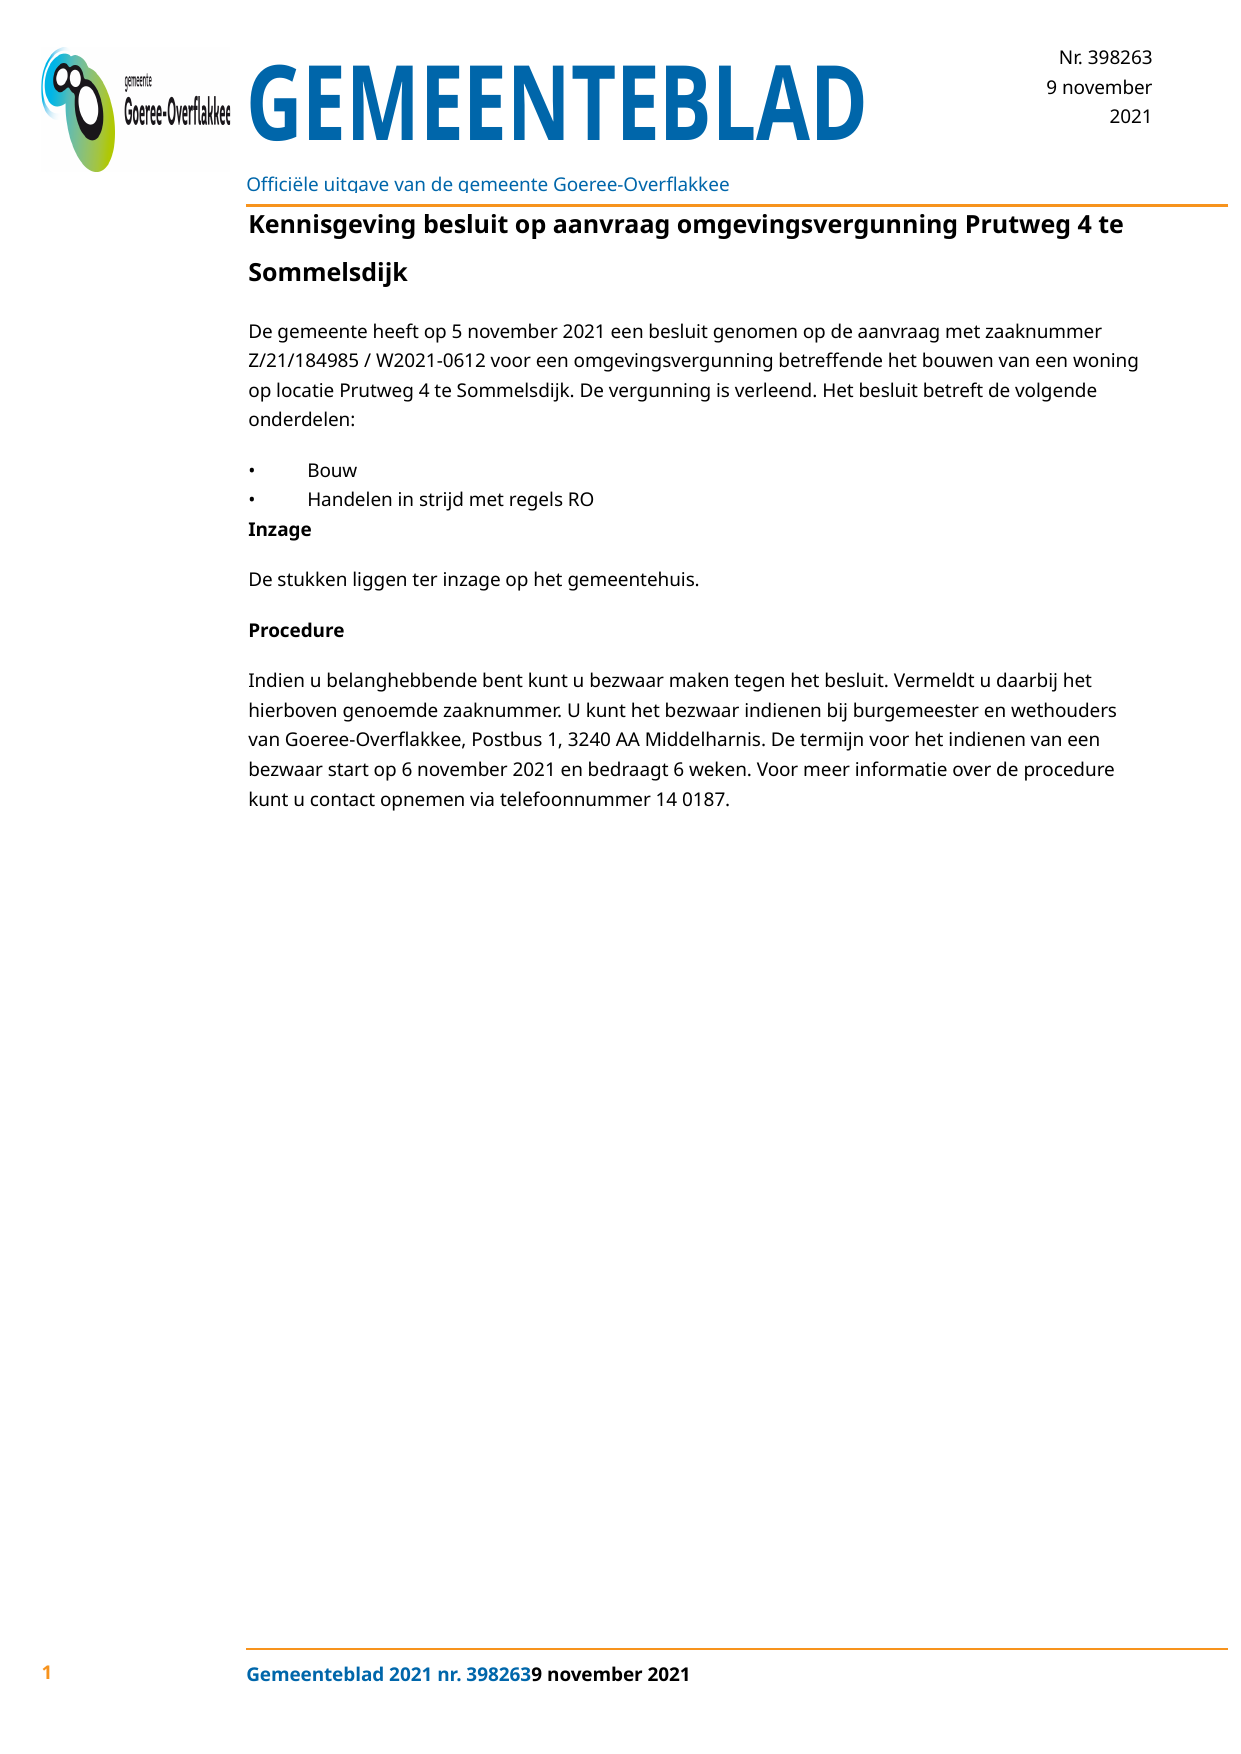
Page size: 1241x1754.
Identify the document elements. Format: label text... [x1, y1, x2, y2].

list Bouw [248, 457, 1152, 483]
text Kennisgeving besluit op aanvraag omgevingsvergunning Prutweg 4 te Sommelsdijk [248, 207, 1152, 288]
picture [41, 47, 231, 172]
list Handelen in strijd met regels RO [248, 487, 1152, 512]
text Inzage [248, 516, 1152, 542]
text De stukken liggen ter inzage op het gemeentehuis. [248, 567, 1152, 592]
text De gemeente heeft op 5 november 2021 een besluit genomen op de aanvraag met zaaknummer Z/21/184985 / W2021-0612 voor een omgevingsvergunning betreffende het bouwen van een woning op locatie Prutweg 4 te Sommelsdijk. De vergunning is verleend. Het besluit betreft de volgende onderdelen: [248, 318, 1152, 432]
text Procedure [248, 617, 1152, 643]
text Indien u belanghebbende bent kunt u bezwaar maken tegen het besluit. Vermeldt u daarbij het hierboven genoemde zaaknummer. U kunt het bezwaar indienen bij burgemeester en wethouders van Goeree-Overflakkee, Postbus 1, 3240 AA Middelharnis. De termijn voor het indienen van een bezwaar start op 6 november 2021 en bedraagt 6 weken. Voor meer informatie over de procedure kunt u contact opnemen via telefoonnummer 14 0187. [248, 667, 1152, 812]
